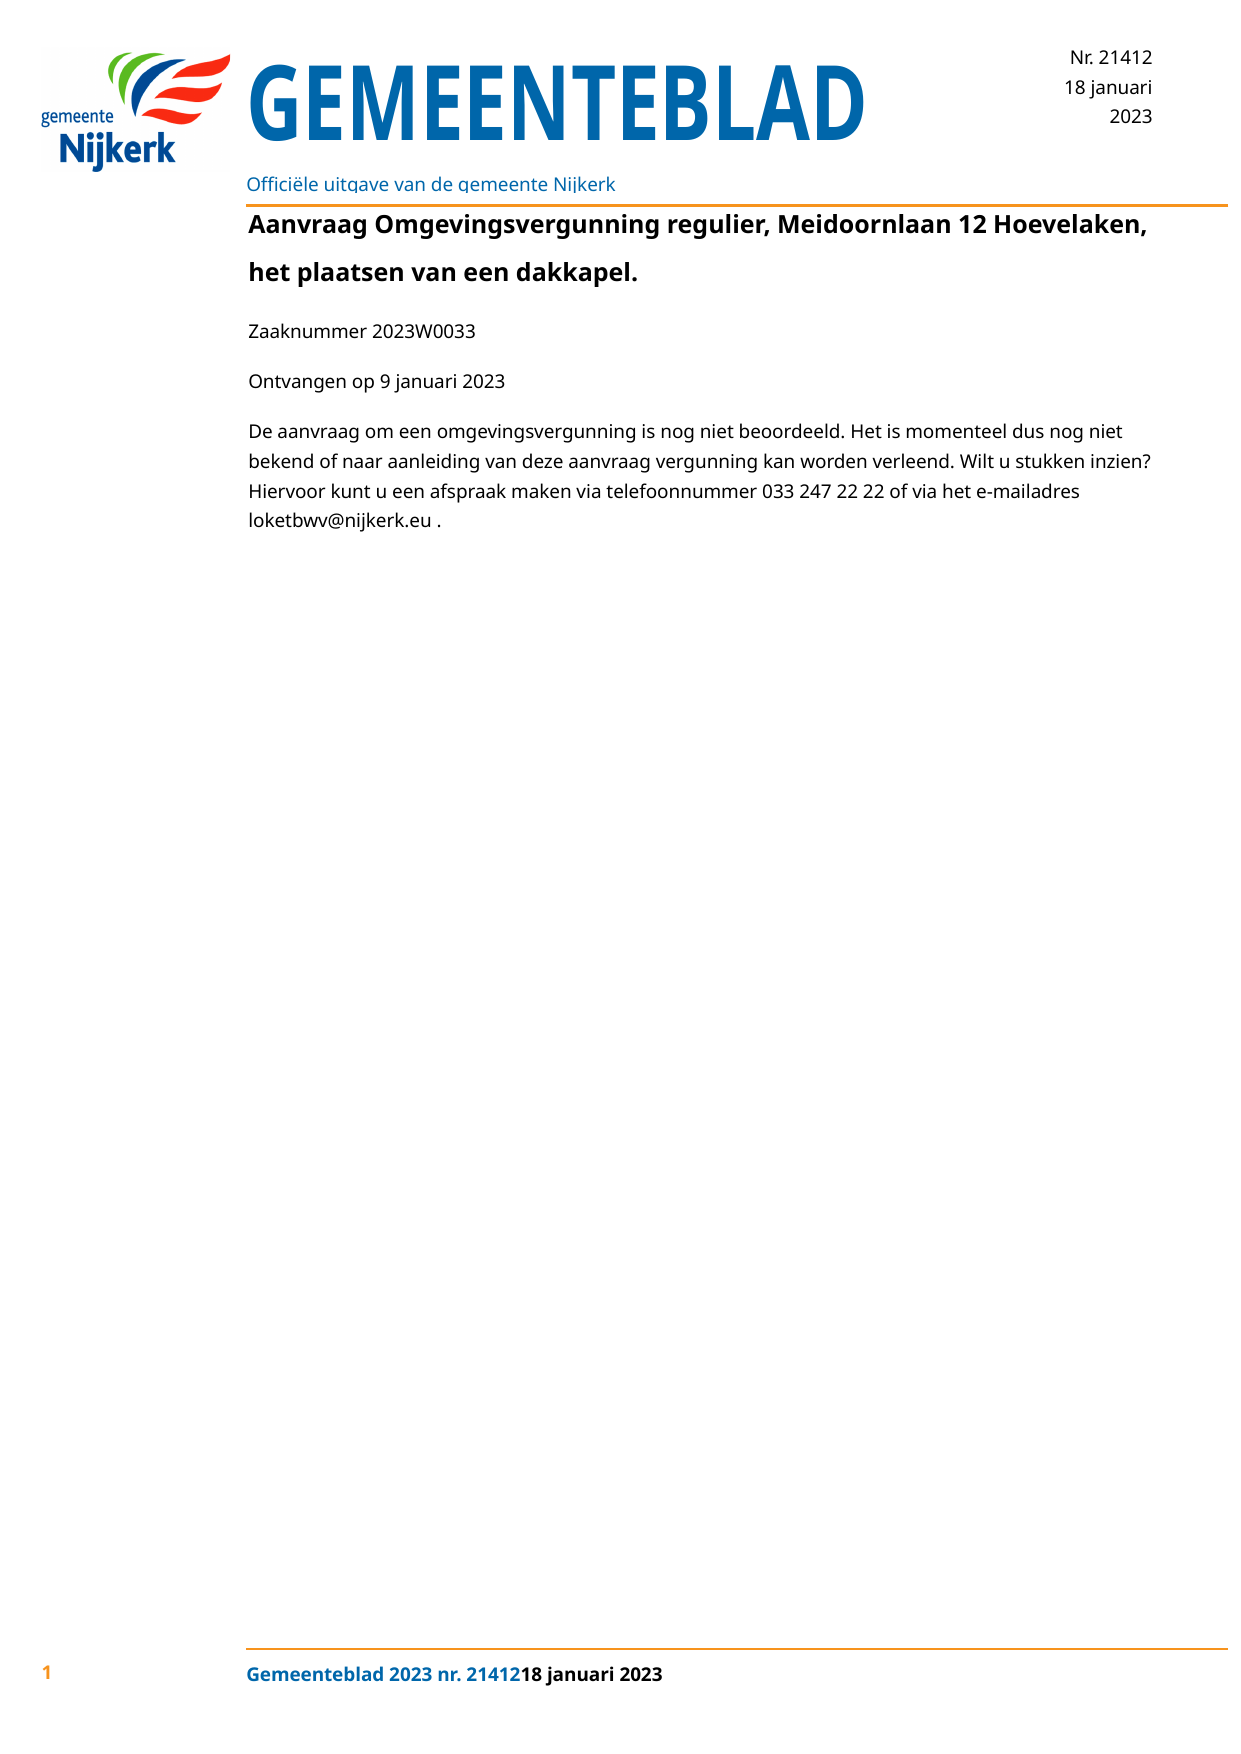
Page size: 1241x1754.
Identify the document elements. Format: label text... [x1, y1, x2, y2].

text Aanvraag Omgevingsvergunning regulier, Meidoornlaan 12 Hoevelaken, het plaatsen van een dakkapel. [248, 207, 1152, 288]
picture [41, 47, 231, 172]
text De aanvraag om een omgevingsvergunning is nog niet beoordeeld. Het is momenteel dus nog niet bekend of naar aanleiding van deze aanvraag vergunning kan worden verleend. Wilt u stukken inzien? Hiervoor kunt u een afspraak maken via telefoonnummer 033 247 22 22 of via het e-mailadres loketbwv@nijkerk.eu . [248, 419, 1152, 533]
text Ontvangen op 9 januari 2023 [248, 368, 1152, 394]
text Zaaknummer 2023W0033 [248, 318, 1152, 344]
